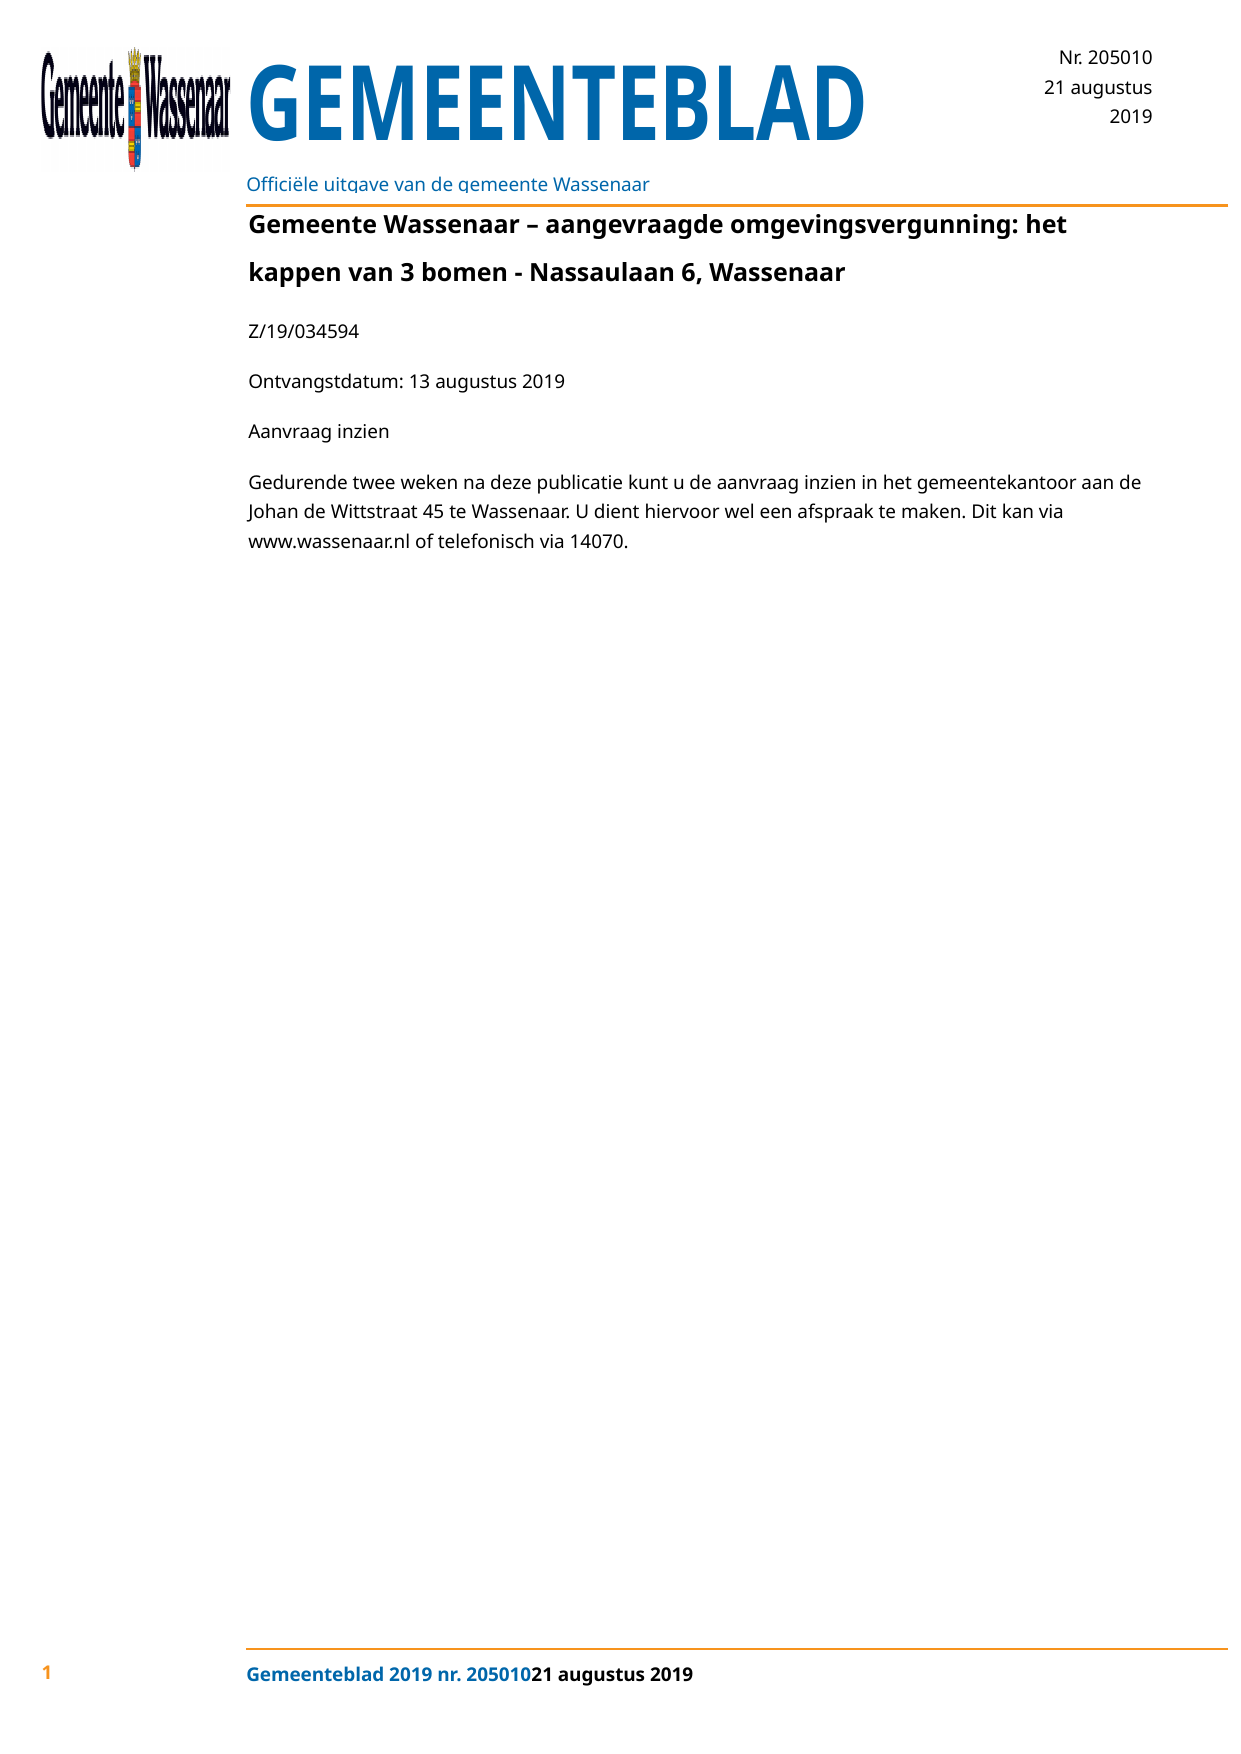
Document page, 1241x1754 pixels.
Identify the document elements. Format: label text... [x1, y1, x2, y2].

text Gemeente Wassenaar – aangevraagde omgevingsvergunning: het kappen van 3 bomen - Nassaulaan 6, Wassenaar [248, 207, 1152, 288]
text Ontvangstdatum: 13 augustus 2019 [248, 368, 1152, 394]
picture [41, 47, 231, 172]
text Z/19/034594 [248, 318, 1152, 344]
text Aanvraag inzien [248, 419, 1152, 444]
text Gedurende twee weken na deze publicatie kunt u de aanvraag inzien in het gemeentekantoor aan de Johan de Wittstraat 45 te Wassenaar. U dient hiervoor wel een afspraak te maken. Dit kan via www.wassenaar.nl of telefonisch via 14070. [248, 469, 1152, 554]
